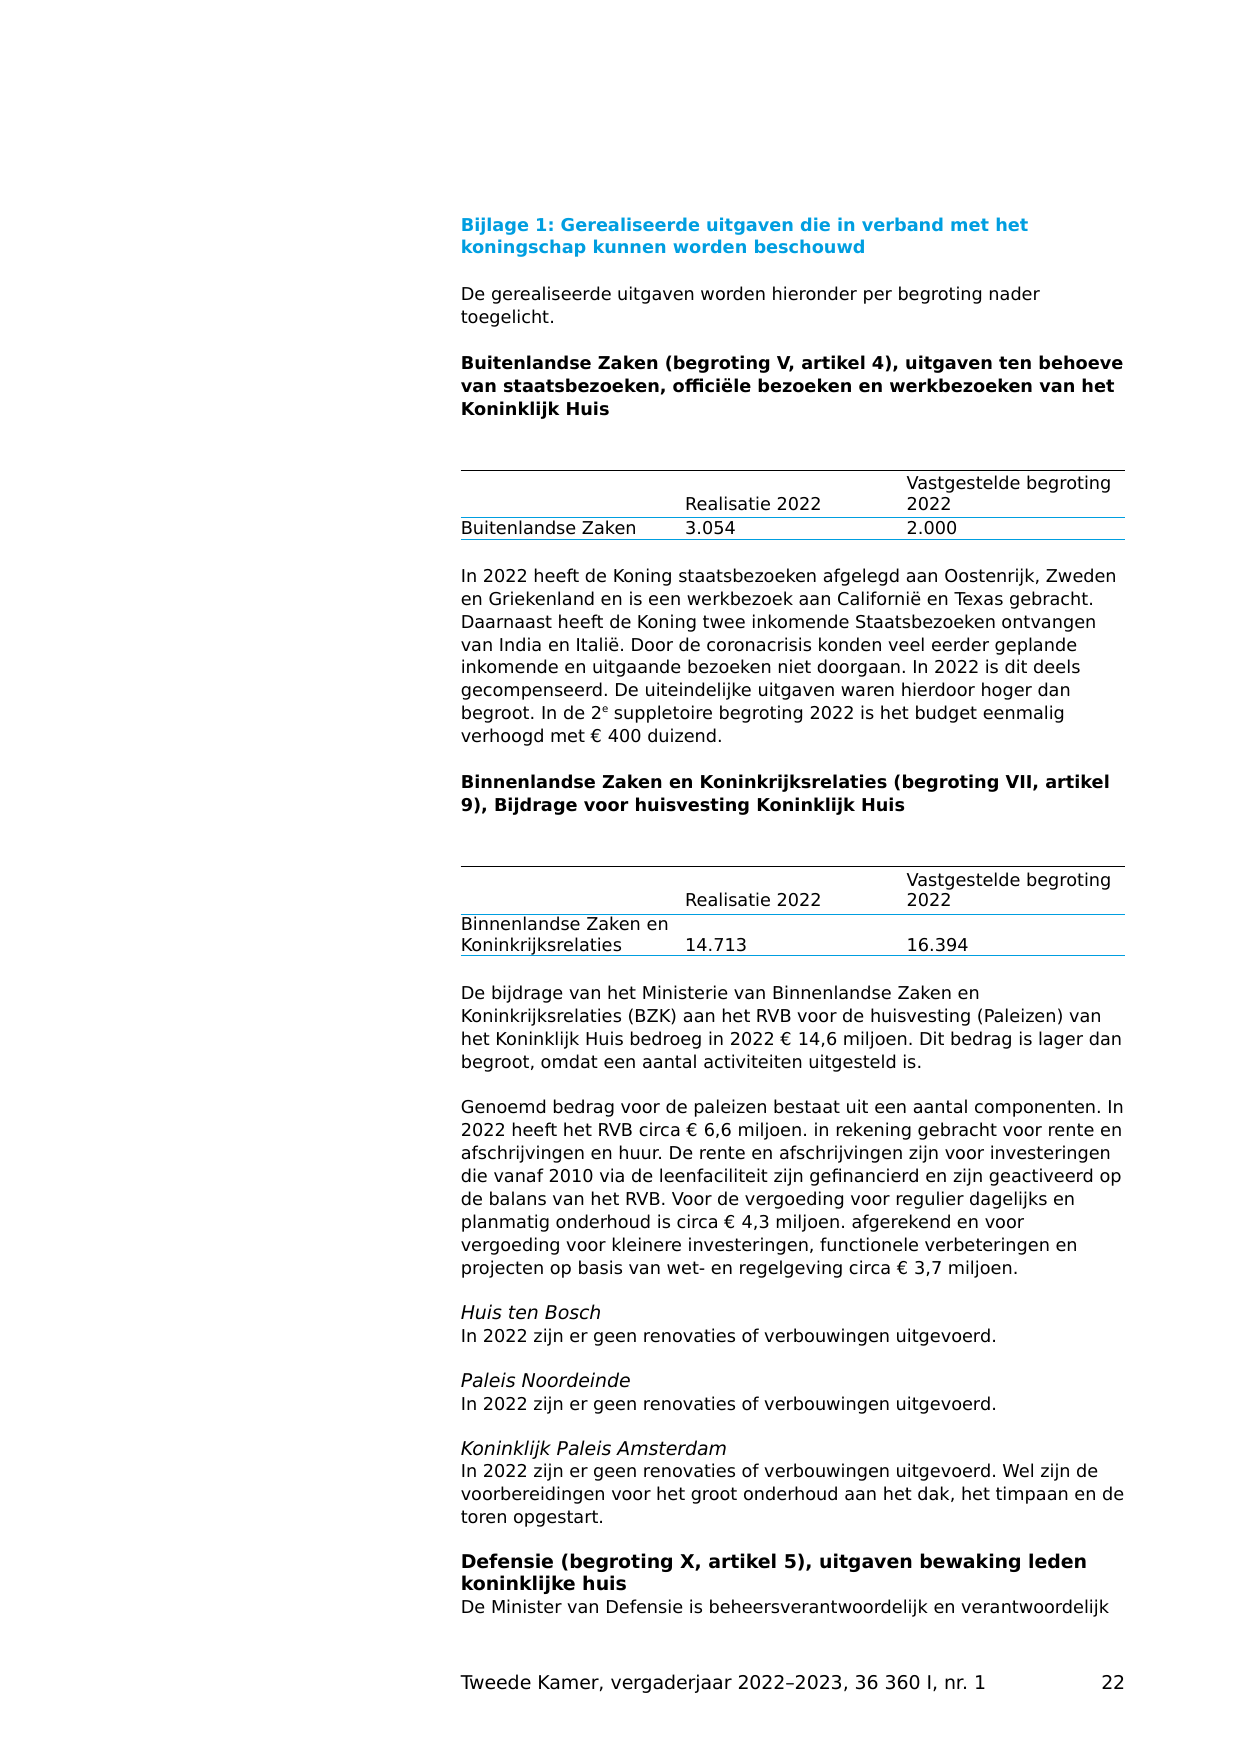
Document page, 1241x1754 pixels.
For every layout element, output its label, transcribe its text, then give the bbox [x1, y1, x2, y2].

text De Minister van Defensie is beheersverantwoordelijk en verantwoordelijk [461, 1595, 1125, 1618]
table_cell 2.000 [904, 518, 1125, 538]
table_header Tabel 13 Buitenlandse Zaken (begroting V, artikel 4) (bedragen x € 1.000) [461, 422, 1125, 470]
table_cell Binnenlandse Zaken en Koninkrijksrelaties [461, 915, 682, 955]
table_cell 14.713 [682, 915, 903, 955]
text Paleis Noordeinde [461, 1369, 1125, 1392]
text Genoemd bedrag voor de paleizen bestaat uit een aantal componenten. In 2022 heeft het RVB circa € 6,6 miljoen. in rekening gebracht voor rente en afschrijvingen en huur. De rente en afschrijvingen zijn voor investeringen die vanaf 2010 via de leenfaciliteit zijn gefinancierd en zijn geactiveerd op de balans van het RVB. Voor de vergoeding voor regulier dagelijks en planmatig onderhoud is circa € 4,3 miljoen. afgerekend en voor vergoeding voor kleinere investeringen, functionele verbeteringen en projecten op basis van wet- en regelgeving circa € 3,7 miljoen. [461, 1096, 1125, 1279]
table_cell [461, 867, 682, 914]
text In 2022 zijn er geen renovaties of verbouwingen uitgevoerd. Wel zijn de voorbereidingen voor het groot onderhoud aan het dak, het timpaan en de toren opgestart. [461, 1459, 1125, 1528]
text Defensie (begroting X, artikel 5), uitgaven bewaking leden koninklijke huis [461, 1551, 1125, 1595]
text In 2022 heeft de Koning staatsbezoeken afgelegd aan Oostenrijk, Zweden en Griekenland en is een werkbezoek aan Californië en Texas gebracht. Daarnaast heeft de Koning twee inkomende Staatsbezoeken ontvangen van India en Italië. Door de coronacrisis konden veel eerder geplande inkomende en uitgaande bezoeken niet doorgaan. In 2022 is dit deels gecompenseerd. De uiteindelijke uitgaven waren hierdoor hoger dan begroot. In de 2e suppletoire begroting 2022 is het budget eenmalig verhoogd met € 400 duizend. [461, 564, 1125, 747]
table_cell 16.394 [904, 915, 1125, 955]
text Huis ten Bosch [461, 1302, 1125, 1324]
text De gerealiseerde uitgaven worden hieronder per begroting nader toegelicht. [461, 282, 1125, 328]
text Buitenlandse Zaken (begroting V, artikel 4), uitgaven ten behoeve van staatsbezoeken, officiële bezoeken en werkbezoeken van het Koninklijk Huis [461, 351, 1125, 420]
table_cell Vastgestelde begroting 2022 [904, 867, 1125, 914]
text De bijdrage van het Ministerie van Binnenlandse Zaken en Koninkrijksrelaties (BZK) aan het RVB voor de huisvesting (Paleizen) van het Koninklijk Huis bedroeg in 2022 € 14,6 miljoen. Dit bedrag is lager dan begroot, omdat een aantal activiteiten uitgesteld is. [461, 981, 1125, 1073]
table_header Tabel 14 Binnenlandse Zaken en Koninkrijksrelaties (begroting VII, artikel 9) (bedragen x € 1.000) [461, 818, 1125, 866]
text In 2022 zijn er geen renovaties of verbouwingen uitgevoerd. [461, 1392, 1125, 1414]
table_cell Realisatie 2022 [682, 471, 903, 517]
title Bijlage 1: Gerealiseerde uitgaven die in verband met het koningschap kunnen worden beschouwd [461, 213, 1125, 258]
table_cell Realisatie 2022 [682, 867, 903, 914]
text Koninklijk Paleis Amsterdam [461, 1437, 1125, 1459]
table_cell Buitenlandse Zaken [461, 518, 682, 538]
table_cell [461, 471, 682, 517]
text In 2022 zijn er geen renovaties of verbouwingen uitgevoerd. [461, 1324, 1125, 1347]
table_cell 3.054 [682, 518, 903, 538]
text Binnenlandse Zaken en Koninkrijksrelaties (begroting VII, artikel 9), Bijdrage voor huisvesting Koninklijk Huis [461, 770, 1125, 816]
table_cell Vastgestelde begroting 2022 [904, 471, 1125, 517]
